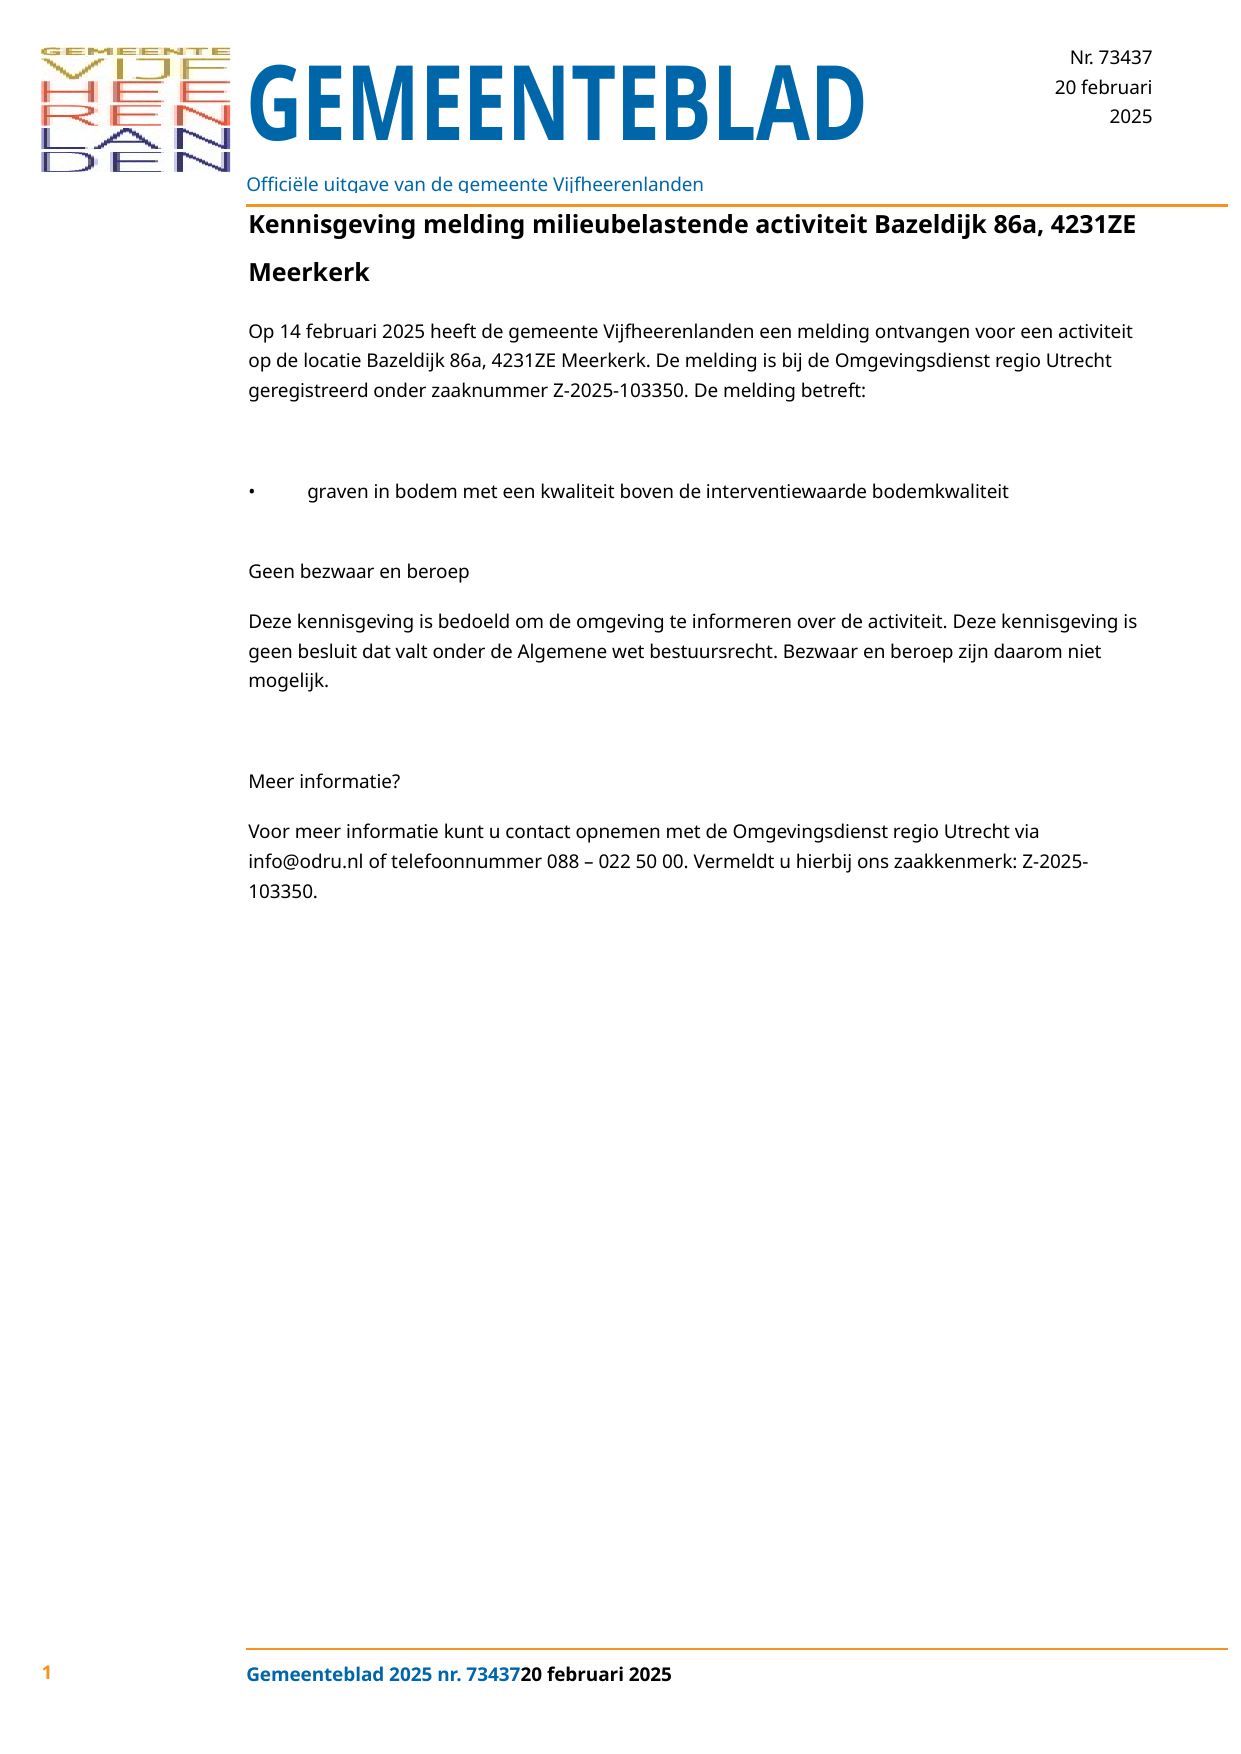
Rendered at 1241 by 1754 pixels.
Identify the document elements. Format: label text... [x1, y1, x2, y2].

text Meer informatie? [248, 768, 1152, 794]
text Deze kennisgeving is bedoeld om de omgeving te informeren over de activiteit. Deze kennisgeving is geen besluit dat valt onder de Algemene wet bestuursrecht. Bezwaar en beroep zijn daarom niet mogelijk. [248, 608, 1152, 693]
list graven in bodem met een kwaliteit boven de interventiewaarde bodemkwaliteit [248, 478, 1152, 504]
text Kennisgeving melding milieubelastende activiteit Bazeldijk 86a, 4231ZE Meerkerk [248, 207, 1152, 288]
picture [41, 47, 231, 172]
text Geen bezwaar en beroep [248, 558, 1152, 584]
text Voor meer informatie kunt u contact opnemen met de Omgevingsdienst regio Utrecht via info@odru.nl of telefoonnummer 088 – 022 50 00. Vermeldt u hierbij ons zaakkenmerk: Z-2025-103350. [248, 819, 1152, 904]
text Op 14 februari 2025 heeft de gemeente Vijfheerenlanden een melding ontvangen voor een activiteit op de locatie Bazeldijk 86a, 4231ZE Meerkerk. De melding is bij de Omgevingsdienst regio Utrecht geregistreerd onder zaaknummer Z-2025-103350. De melding betreft: [248, 318, 1152, 403]
